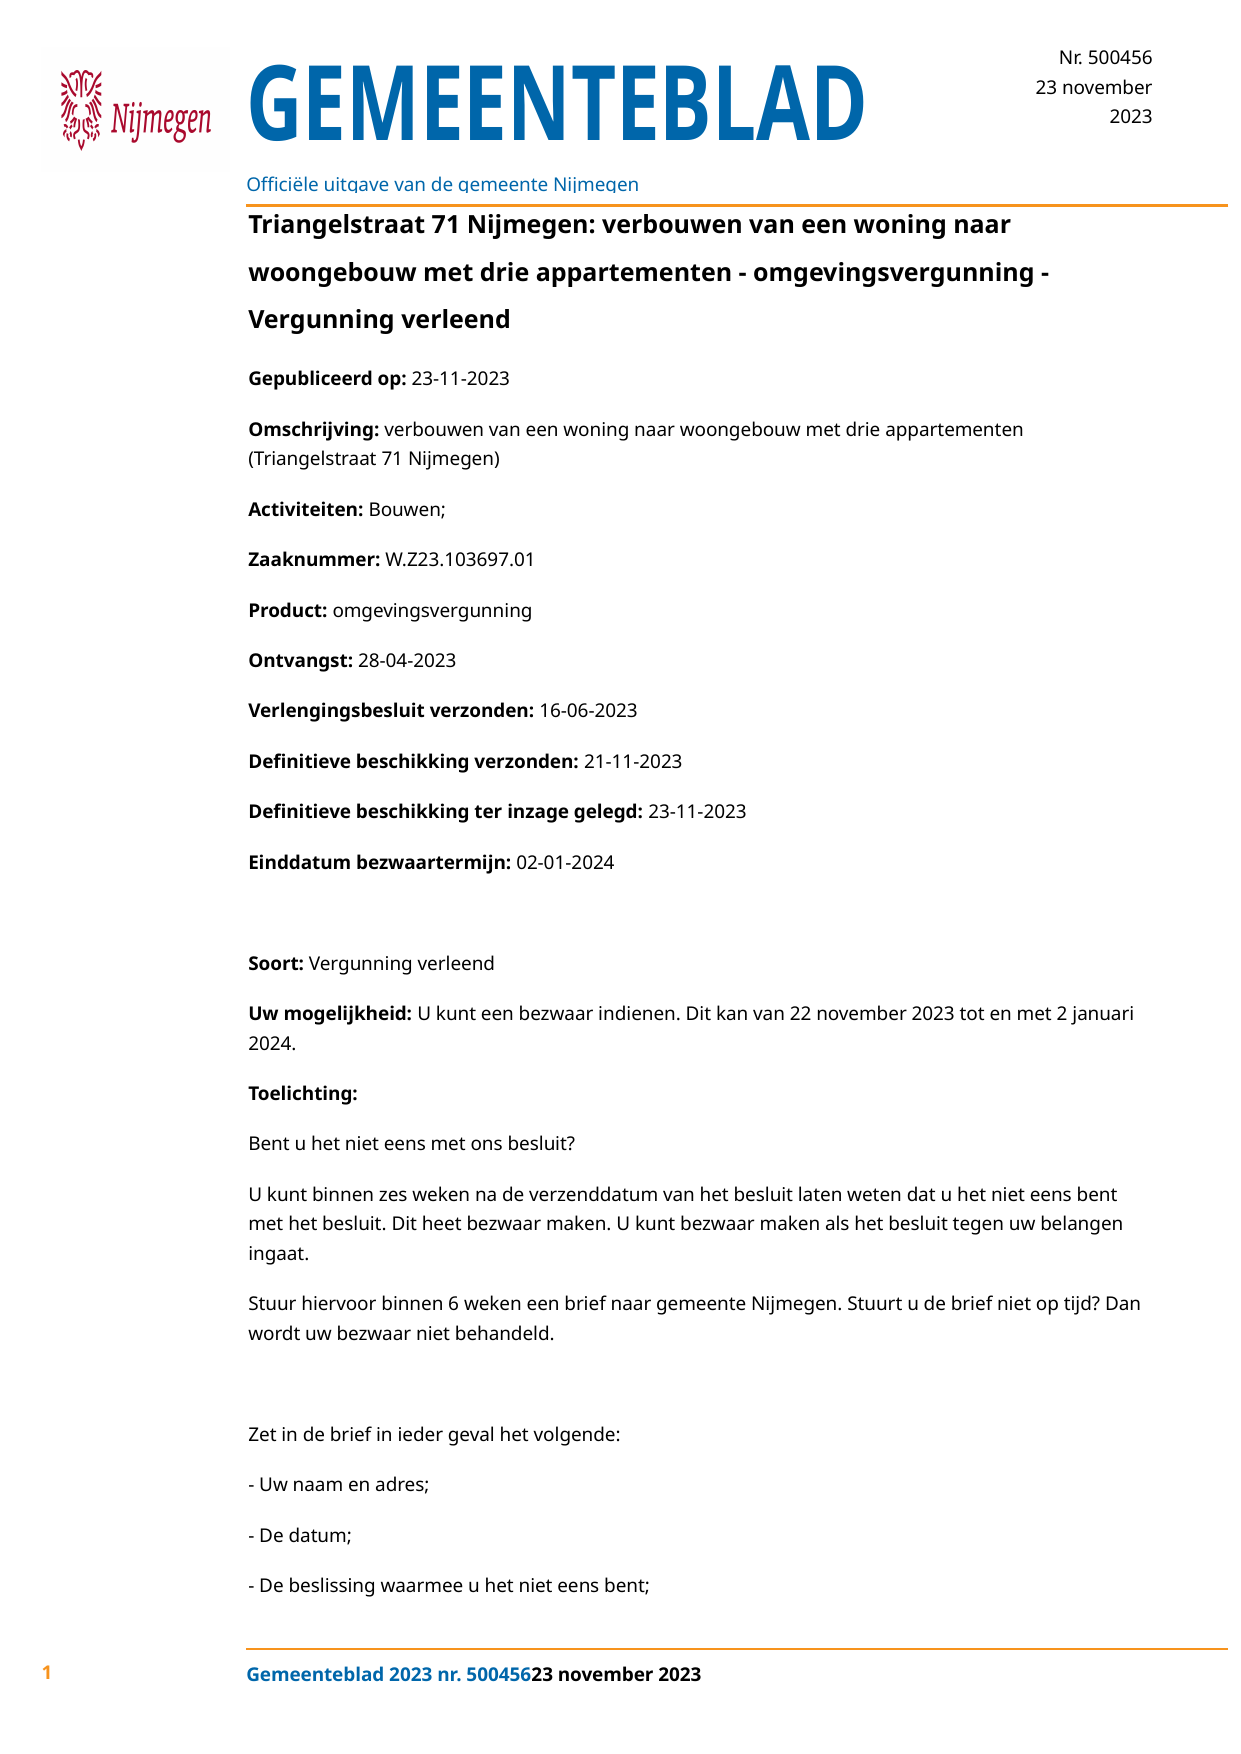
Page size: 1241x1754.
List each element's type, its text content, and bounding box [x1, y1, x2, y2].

text - De datum; [248, 1522, 1152, 1547]
text - Uw naam en adres; [248, 1471, 1152, 1497]
text Bent u het niet eens met ons besluit? [248, 1131, 1152, 1156]
text Verlengingsbesluit verzonden: 16-06-2023 [248, 698, 1152, 723]
text Triangelstraat 71 Nijmegen: verbouwen van een woning naar woongebouw met drie appartementen - omgevingsvergunning - Vergunning verleend [248, 207, 1152, 336]
text U kunt binnen zes weken na de verzenddatum van het besluit laten weten dat u het niet eens bent met het besluit. Dit heet bezwaar maken. U kunt bezwaar maken als het besluit tegen uw belangen ingaat. [248, 1181, 1152, 1266]
text Stuur hiervoor binnen 6 weken een brief naar gemeente Nijmegen. Stuurt u de brief niet op tijd? Dan wordt uw bezwaar niet behandeld. [248, 1291, 1152, 1346]
text Definitieve beschikking verzonden: 21-11-2023 [248, 748, 1152, 774]
text Zaaknummer: W.Z23.103697.01 [248, 546, 1152, 572]
picture [41, 47, 231, 172]
text Omschrijving: verbouwen van een woning naar woongebouw met drie appartementen (Triangelstraat 71 Nijmegen) [248, 416, 1152, 471]
text Einddatum bezwaartermijn: 02-01-2024 [248, 849, 1152, 874]
text Uw mogelijkheid: U kunt een bezwaar indienen. Dit kan van 22 november 2023 tot en met 2 januari 2024. [248, 1000, 1152, 1055]
text Definitieve beschikking ter inzage gelegd: 23-11-2023 [248, 798, 1152, 824]
text - De beslissing waarmee u het niet eens bent; [248, 1572, 1152, 1598]
text Activiteiten: Bouwen; [248, 496, 1152, 522]
text Gepubliceerd op: 23-11-2023 [248, 366, 1152, 391]
text Toelichting: [248, 1080, 1152, 1106]
text Zet in de brief in ieder geval het volgende: [248, 1421, 1152, 1447]
text Soort: Vergunning verleend [248, 950, 1152, 975]
text Product: omgevingsvergunning [248, 597, 1152, 622]
text Ontvangst: 28-04-2023 [248, 647, 1152, 673]
